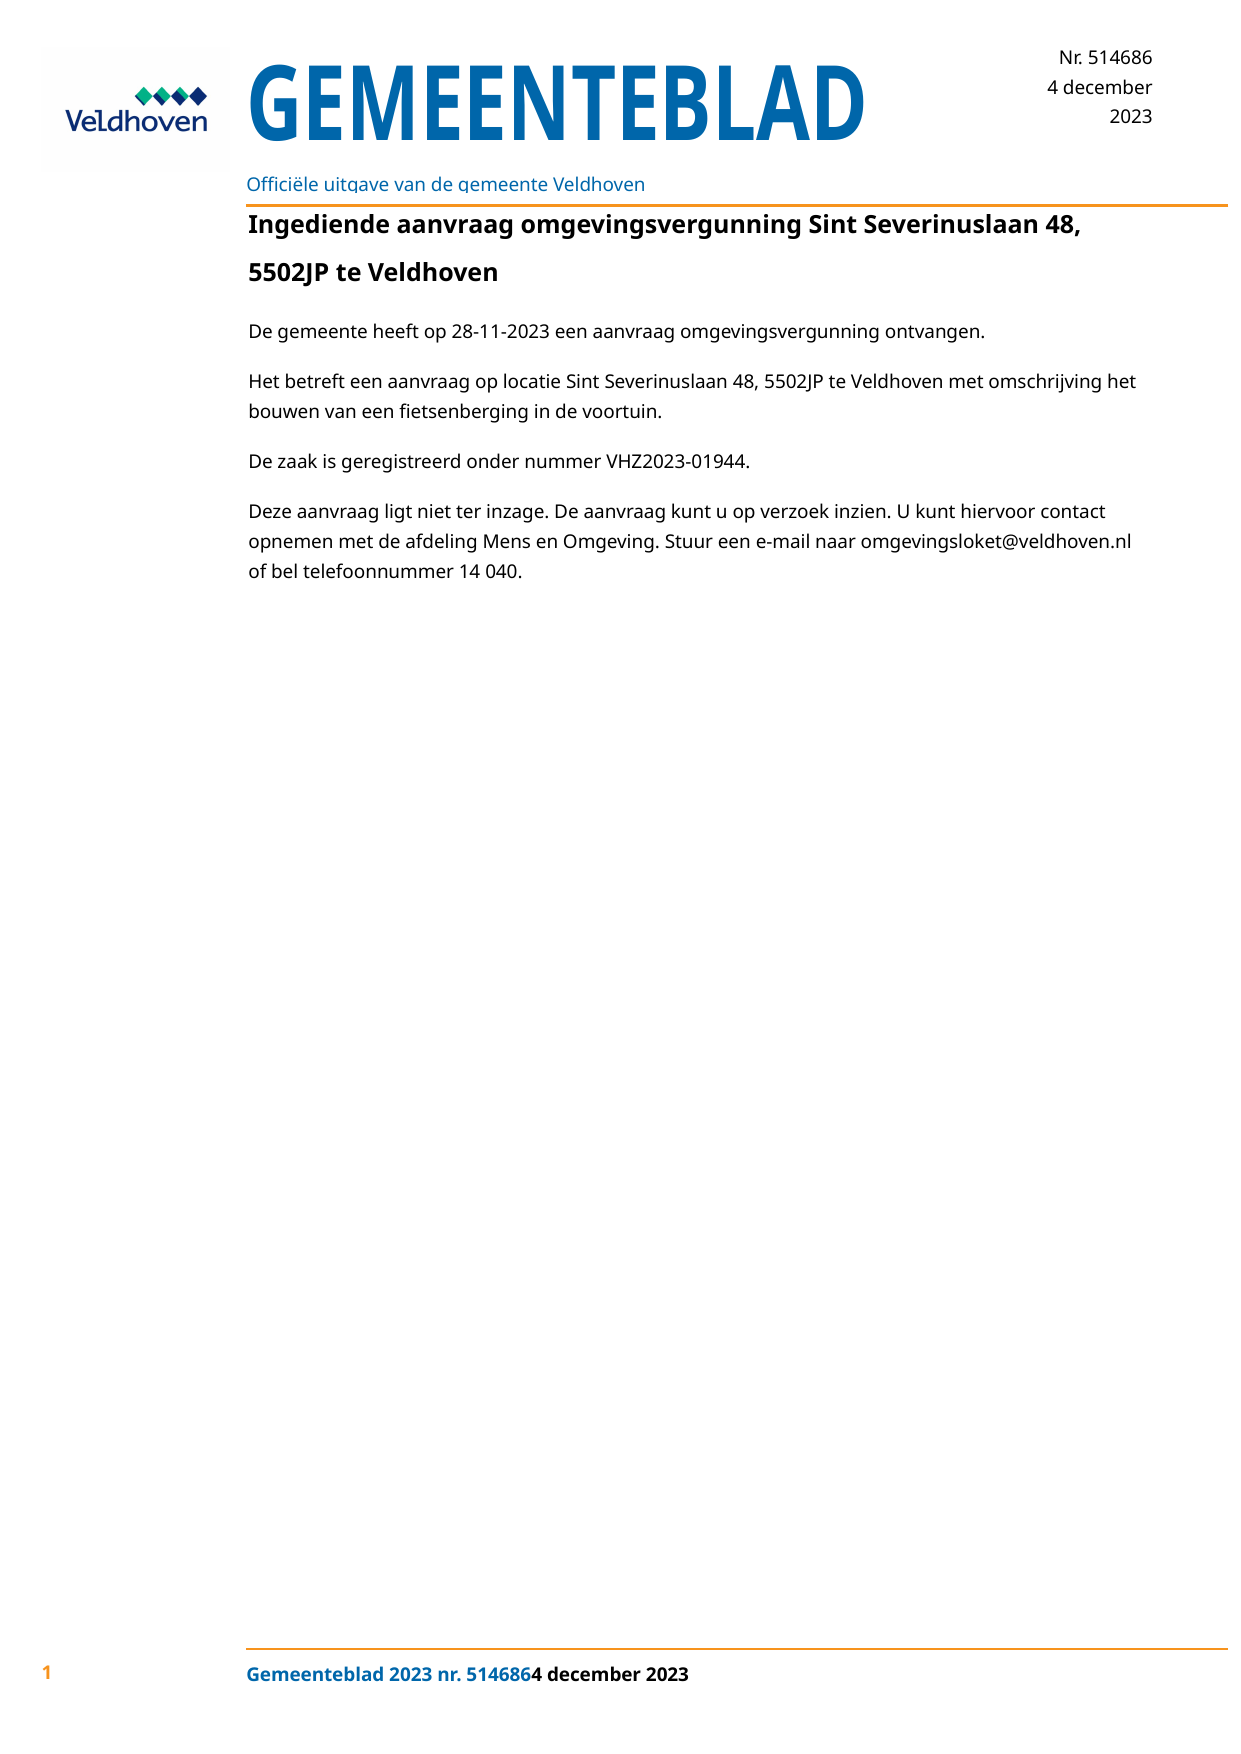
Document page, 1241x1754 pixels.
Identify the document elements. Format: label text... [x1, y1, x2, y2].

text Ingediende aanvraag omgevingsvergunning Sint Severinuslaan 48, 5502JP te Veldhoven [248, 207, 1152, 288]
picture [41, 47, 231, 172]
text Het betreft een aanvraag op locatie Sint Severinuslaan 48, 5502JP te Veldhoven met omschrijving het bouwen van een fietsenberging in de voortuin. [248, 368, 1152, 424]
text De zaak is geregistreerd onder nummer VHZ2023-01944. [248, 448, 1152, 474]
text De gemeente heeft op 28-11-2023 een aanvraag omgevingsvergunning ontvangen. [248, 318, 1152, 344]
text Deze aanvraag ligt niet ter inzage. De aanvraag kunt u op verzoek inzien. U kunt hiervoor contact opnemen met de afdeling Mens en Omgeving. Stuur een e-mail naar omgevingsloket@veldhoven.nl of bel telefoonnummer 14 040. [248, 499, 1152, 584]
